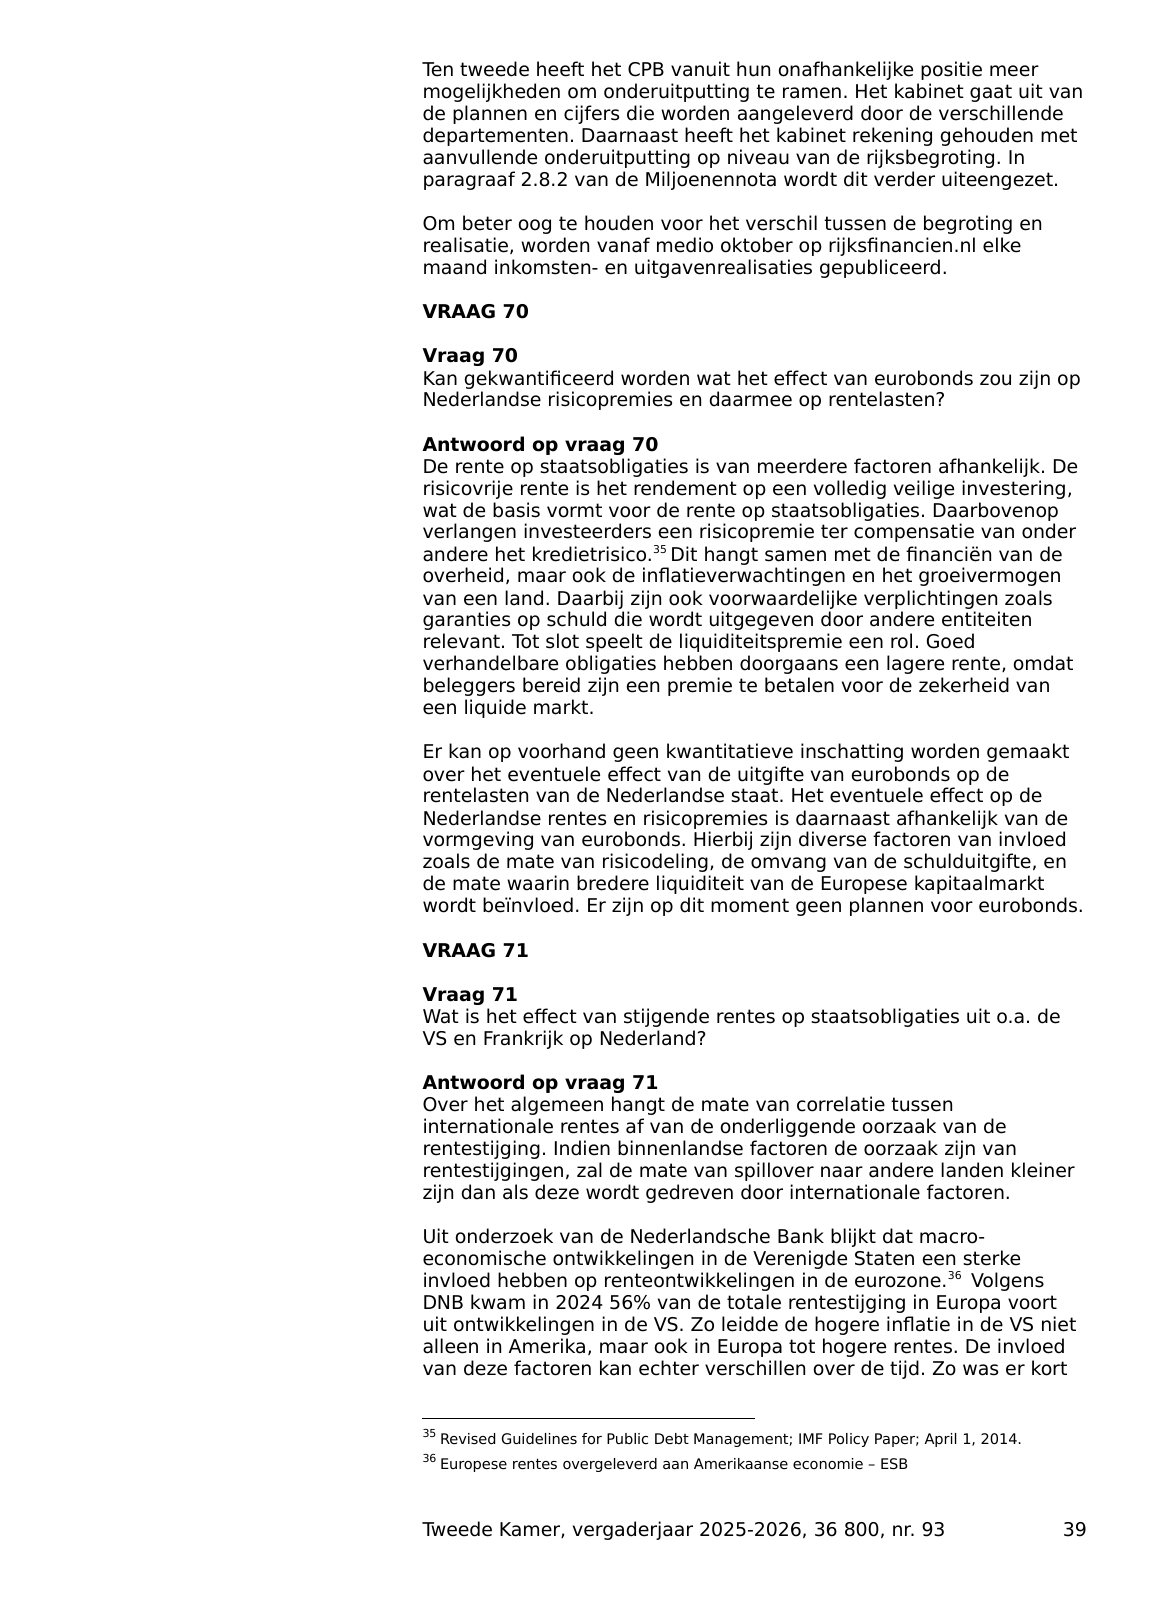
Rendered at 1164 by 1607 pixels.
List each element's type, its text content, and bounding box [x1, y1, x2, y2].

subtitle VRAAG 71 [422, 939, 1087, 961]
text Uit onderzoek van de Nederlandsche Bank blijkt dat macro-economische ontwikkelingen in de Verenigde Staten een sterke invloed hebben op renteontwikkelingen in de eurozone. Volgens DNB kwam in 2024 56% van de totale rentestijging in Europa voort uit ontwikkelingen in de VS. Zo leidde de hogere inflatie in de VS niet alleen in Amerika, maar ook in Europa tot hogere rentes. De invloed van deze factoren kan echter verschillen over de tijd. Zo was er kort [422, 1226, 1087, 1380]
text Europese rentes overgeleverd aan Amerikaanse economie – ESB [422, 1452, 1087, 1474]
text Vraag 71 [422, 984, 1087, 1006]
subtitle VRAAG 70 [422, 301, 1087, 323]
text Vraag 70 [422, 345, 1087, 367]
text Ten tweede heeft het CPB vanuit hun onafhankelijke positie meer mogelijkheden om onderuitputting te ramen. Het kabinet gaat uit van de plannen en cijfers die worden aangeleverd door de verschillende departementen. Daarnaast heeft het kabinet rekening gehouden met aanvullende onderuitputting op niveau van de rijksbegroting. In paragraaf 2.8.2 van de Miljoenennota wordt dit verder uiteengezet. [422, 59, 1087, 191]
text Over het algemeen hangt de mate van correlatie tussen internationale rentes af van de onderliggende oorzaak van de rentestijging. Indien binnenlandse factoren de oorzaak zijn van rentestijgingen, zal de mate van spillover naar andere landen kleiner zijn dan als deze wordt gedreven door internationale factoren. [422, 1094, 1087, 1204]
text Kan gekwantificeerd worden wat het effect van eurobonds zou zijn op Nederlandse risicopremies en daarmee op rentelasten? [422, 367, 1087, 411]
text Om beter oog te houden voor het verschil tussen de begroting en realisatie, worden vanaf medio oktober op rijksfinancien.nl elke maand inkomsten- en uitgavenrealisaties gepubliceerd. [422, 213, 1087, 279]
text Antwoord op vraag 70 [422, 433, 1087, 456]
text De rente op staatsobligaties is van meerdere factoren afhankelijk. De risicovrije rente is het rendement op een volledig veilige investering, wat de basis vormt voor de rente op staatsobligaties. Daarbovenop verlangen investeerders een risicopremie ter compensatie van onder andere het kredietrisico.Dit hangt samen met de financiën van de overheid, maar ook de inflatieverwachtingen en het groeivermogen van een land. Daarbij zijn ook voorwaardelijke verplichtingen zoals garanties op schuld die wordt uitgegeven door andere entiteiten relevant. Tot slot speelt de liquiditeitspremie een rol. Goed verhandelbare obligaties hebben doorgaans een lagere rente, omdat beleggers bereid zijn een premie te betalen voor de zekerheid van een liquide markt. [422, 456, 1087, 719]
text Wat is het effect van stijgende rentes op staatsobligaties uit o.a. de VS en Frankrijk op Nederland? [422, 1006, 1087, 1049]
text Antwoord op vraag 71 [422, 1072, 1087, 1094]
text Er kan op voorhand geen kwantitatieve inschatting worden gemaakt over het eventuele effect van de uitgifte van eurobonds op de rentelasten van de Nederlandse staat. Het eventuele effect op de Nederlandse rentes en risicopremies is daarnaast afhankelijk van de vormgeving van eurobonds. Hierbij zijn diverse factoren van invloed zoals de mate van risicodeling, de omvang van de schulduitgifte, en de mate waarin bredere liquiditeit van de Europese kapitaalmarkt wordt beïnvloed. Er zijn op dit moment geen plannen voor eurobonds. [422, 741, 1087, 917]
text Revised Guidelines for Public Debt Management; IMF Policy Paper; April 1, 2014. [422, 1427, 1087, 1449]
